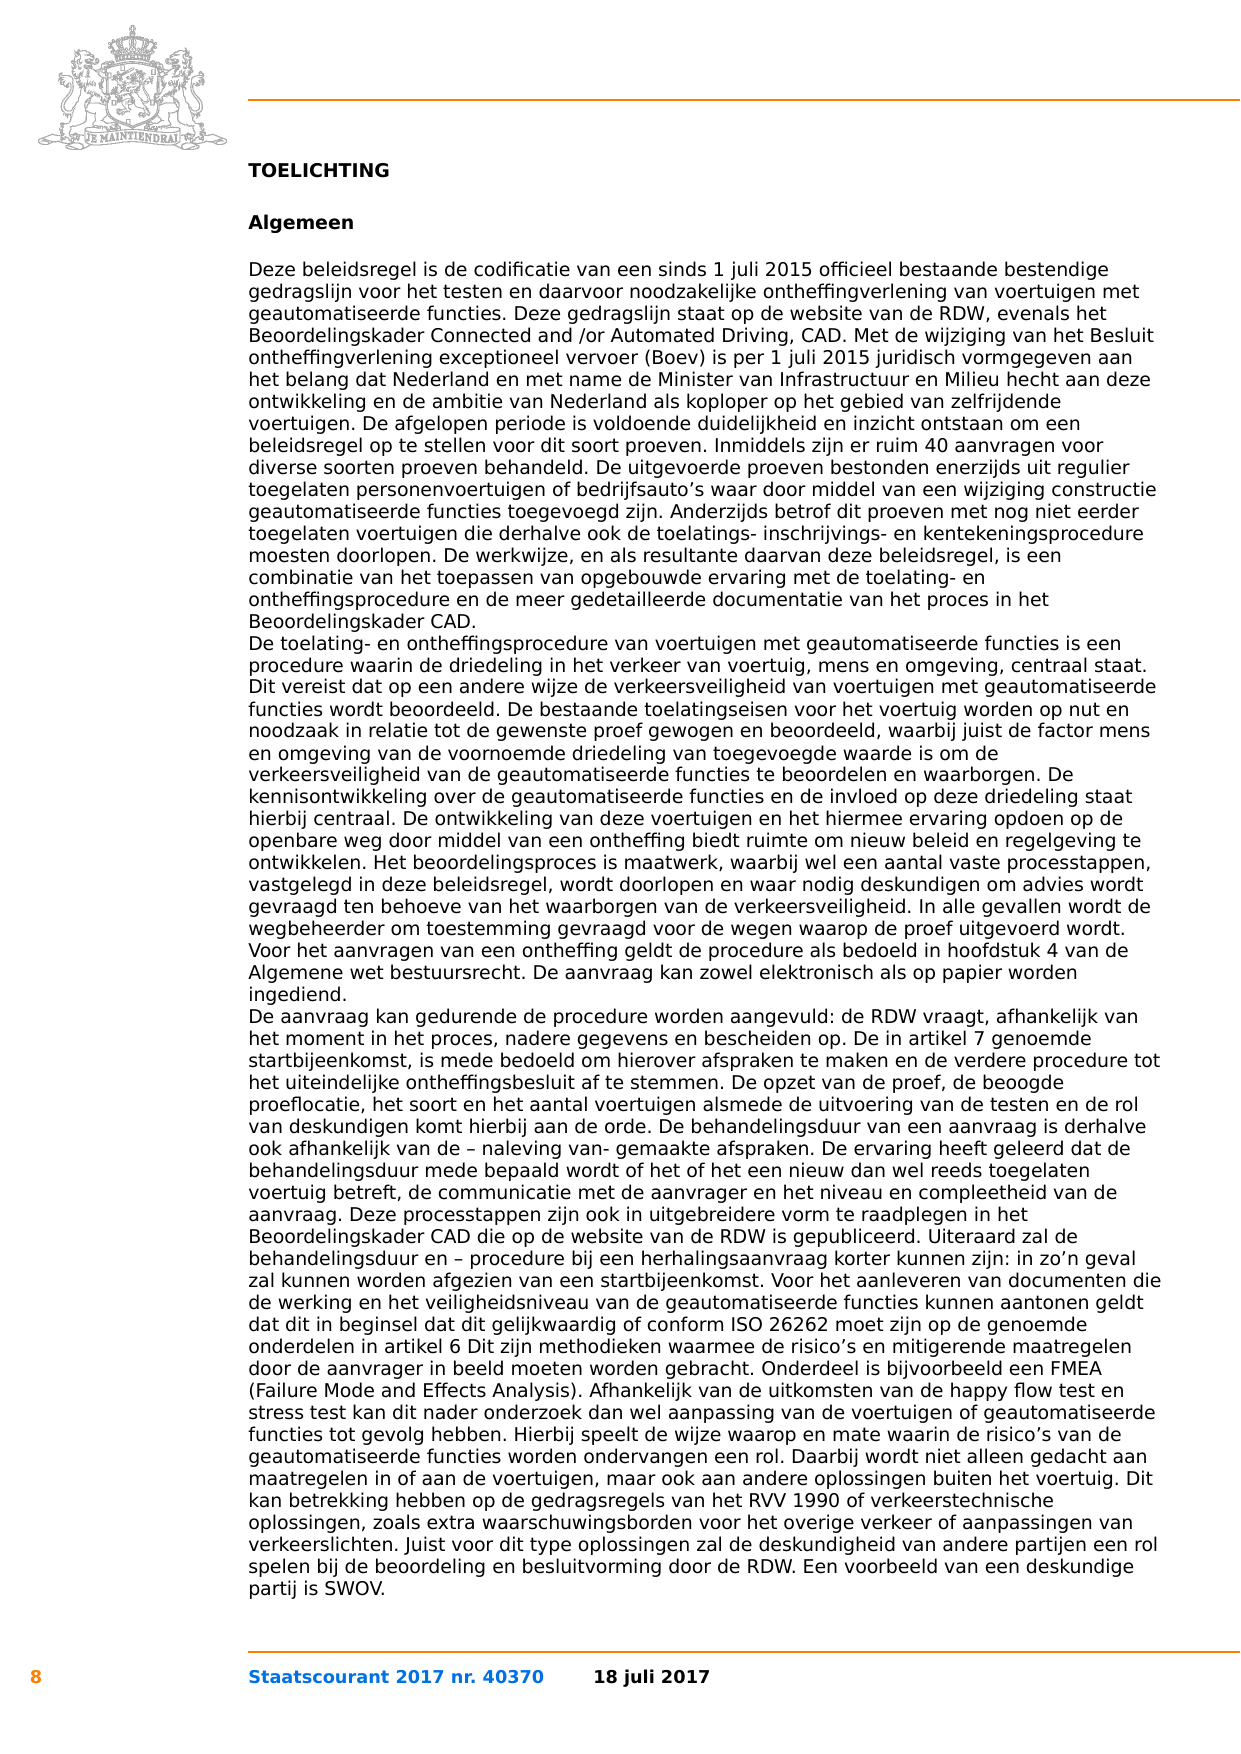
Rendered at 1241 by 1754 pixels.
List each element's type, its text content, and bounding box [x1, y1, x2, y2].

text Voor het aanvragen van een ontheffing geldt de procedure als bedoeld in hoofdstuk 4 van de Algemene wet bestuursrecht. De aanvraag kan zowel elektronisch als op papier worden ingediend. [248, 940, 1163, 1006]
text Deze beleidsregel is de codificatie van een sinds 1 juli 2015 officieel bestaande bestendige gedragslijn voor het testen en daarvoor noodzakelijke ontheffingverlening van voertuigen met geautomatiseerde functies. Deze gedragslijn staat op de website van de RDW, evenals het Beoordelingskader Connected and /or Automated Driving, CAD. Met de wijziging van het Besluit ontheffingverlening exceptioneel vervoer (Boev) is per 1 juli 2015 juridisch vormgegeven aan het belang dat Nederland en met name de Minister van Infrastructuur en Milieu hecht aan deze ontwikkeling en de ambitie van Nederland als koploper op het gebied van zelfrijdende voertuigen. De afgelopen periode is voldoende duidelijkheid en inzicht ontstaan om een beleidsregel op te stellen voor dit soort proeven. Inmiddels zijn er ruim 40 aanvragen voor diverse soorten proeven behandeld. De uitgevoerde proeven bestonden enerzijds uit regulier toegelaten personenvoertuigen of bedrijfsauto’s waar door middel van een wijziging constructie geautomatiseerde functies toegevoegd zijn. Anderzijds betrof dit proeven met nog niet eerder toegelaten voertuigen die derhalve ook de toelatings- inschrijvings- en kentekeningsprocedure moesten doorlopen. De werkwijze, en als resultante daarvan deze beleidsregel, is een combinatie van het toepassen van opgebouwde ervaring met de toelating- en ontheffingsprocedure en de meer gedetailleerde documentatie van het proces in het Beoordelingskader CAD. [248, 259, 1163, 632]
text Dit vereist dat op een andere wijze de verkeersveiligheid van voertuigen met geautomatiseerde functies wordt beoordeeld. De bestaande toelatingseisen voor het voertuig worden op nut en noodzaak in relatie tot de gewenste proef gewogen en beoordeeld, waarbij juist de factor mens en omgeving van de voornoemde driedeling van toegevoegde waarde is om de verkeersveiligheid van de geautomatiseerde functies te beoordelen en waarborgen. De kennisontwikkeling over de geautomatiseerde functies en de invloed op deze driedeling staat hierbij centraal. De ontwikkeling van deze voertuigen en het hiermee ervaring opdoen op de openbare weg door middel van een ontheffing biedt ruimte om nieuw beleid en regelgeving te ontwikkelen. Het beoordelingsproces is maatwerk, waarbij wel een aantal vaste processtappen, vastgelegd in deze beleidsregel, wordt doorlopen en waar nodig deskundigen om advies wordt gevraagd ten behoeve van het waarborgen van de verkeersveiligheid. In alle gevallen wordt de wegbeheerder om toestemming gevraagd voor de wegen waarop de proef uitgevoerd wordt. [248, 676, 1163, 940]
subtitle TOELICHTING [248, 160, 1163, 182]
subtitle Algemeen [248, 212, 1163, 234]
text De aanvraag kan gedurende de procedure worden aangevuld: de RDW vraagt, afhankelijk van het moment in het proces, nadere gegevens en bescheiden op. De in artikel 7 genoemde startbijeenkomst, is mede bedoeld om hierover afspraken te maken en de verdere procedure tot het uiteindelijke ontheffingsbesluit af te stemmen. De opzet van de proef, de beoogde proeflocatie, het soort en het aantal voertuigen alsmede de uitvoering van de testen en de rol van deskundigen komt hierbij aan de orde. De behandelingsduur van een aanvraag is derhalve ook afhankelijk van de – naleving van- gemaakte afspraken. De ervaring heeft geleerd dat de behandelingsduur mede bepaald wordt of het of het een nieuw dan wel reeds toegelaten voertuig betreft, de communicatie met de aanvrager en het niveau en compleetheid van de aanvraag. Deze processtappen zijn ook in uitgebreidere vorm te raadplegen in het Beoordelingskader CAD die op de website van de RDW is gepubliceerd. Uiteraard zal de behandelingsduur en – procedure bij een herhalingsaanvraag korter kunnen zijn: in zo’n geval zal kunnen worden afgezien van een startbijeenkomst. Voor het aanleveren van documenten die de werking en het veiligheidsniveau van de geautomatiseerde functies kunnen aantonen geldt dat dit in beginsel dat dit gelijkwaardig of conform ISO 26262 moet zijn op de genoemde onderdelen in artikel 6 Dit zijn methodieken waarmee de risico’s en mitigerende maatregelen door de aanvrager in beeld moeten worden gebracht. Onderdeel is bijvoorbeeld een FMEA (Failure Mode and Effects Analysis). Afhankelijk van de uitkomsten van de happy flow test en stress test kan dit nader onderzoek dan wel aanpassing van de voertuigen of geautomatiseerde functies tot gevolg hebben. Hierbij speelt de wijze waarop en mate waarin de risico’s van de geautomatiseerde functies worden ondervangen een rol. Daarbij wordt niet alleen gedacht aan maatregelen in of aan de voertuigen, maar ook aan andere oplossingen buiten het voertuig. Dit kan betrekking hebben op de gedragsregels van het RVV 1990 of verkeerstechnische oplossingen, zoals extra waarschuwingsborden voor het overige verkeer of aanpassingen van verkeerslichten. Juist voor dit type oplossingen zal de deskundigheid van andere partijen een rol spelen bij de beoordeling en besluitvorming door de RDW. Een voorbeeld van een deskundige partij is SWOV. [248, 1006, 1163, 1599]
text De toelating- en ontheffingsprocedure van voertuigen met geautomatiseerde functies is een procedure waarin de driedeling in het verkeer van voertuig, mens en omgeving, centraal staat. [248, 632, 1163, 676]
picture [38, 25, 227, 150]
